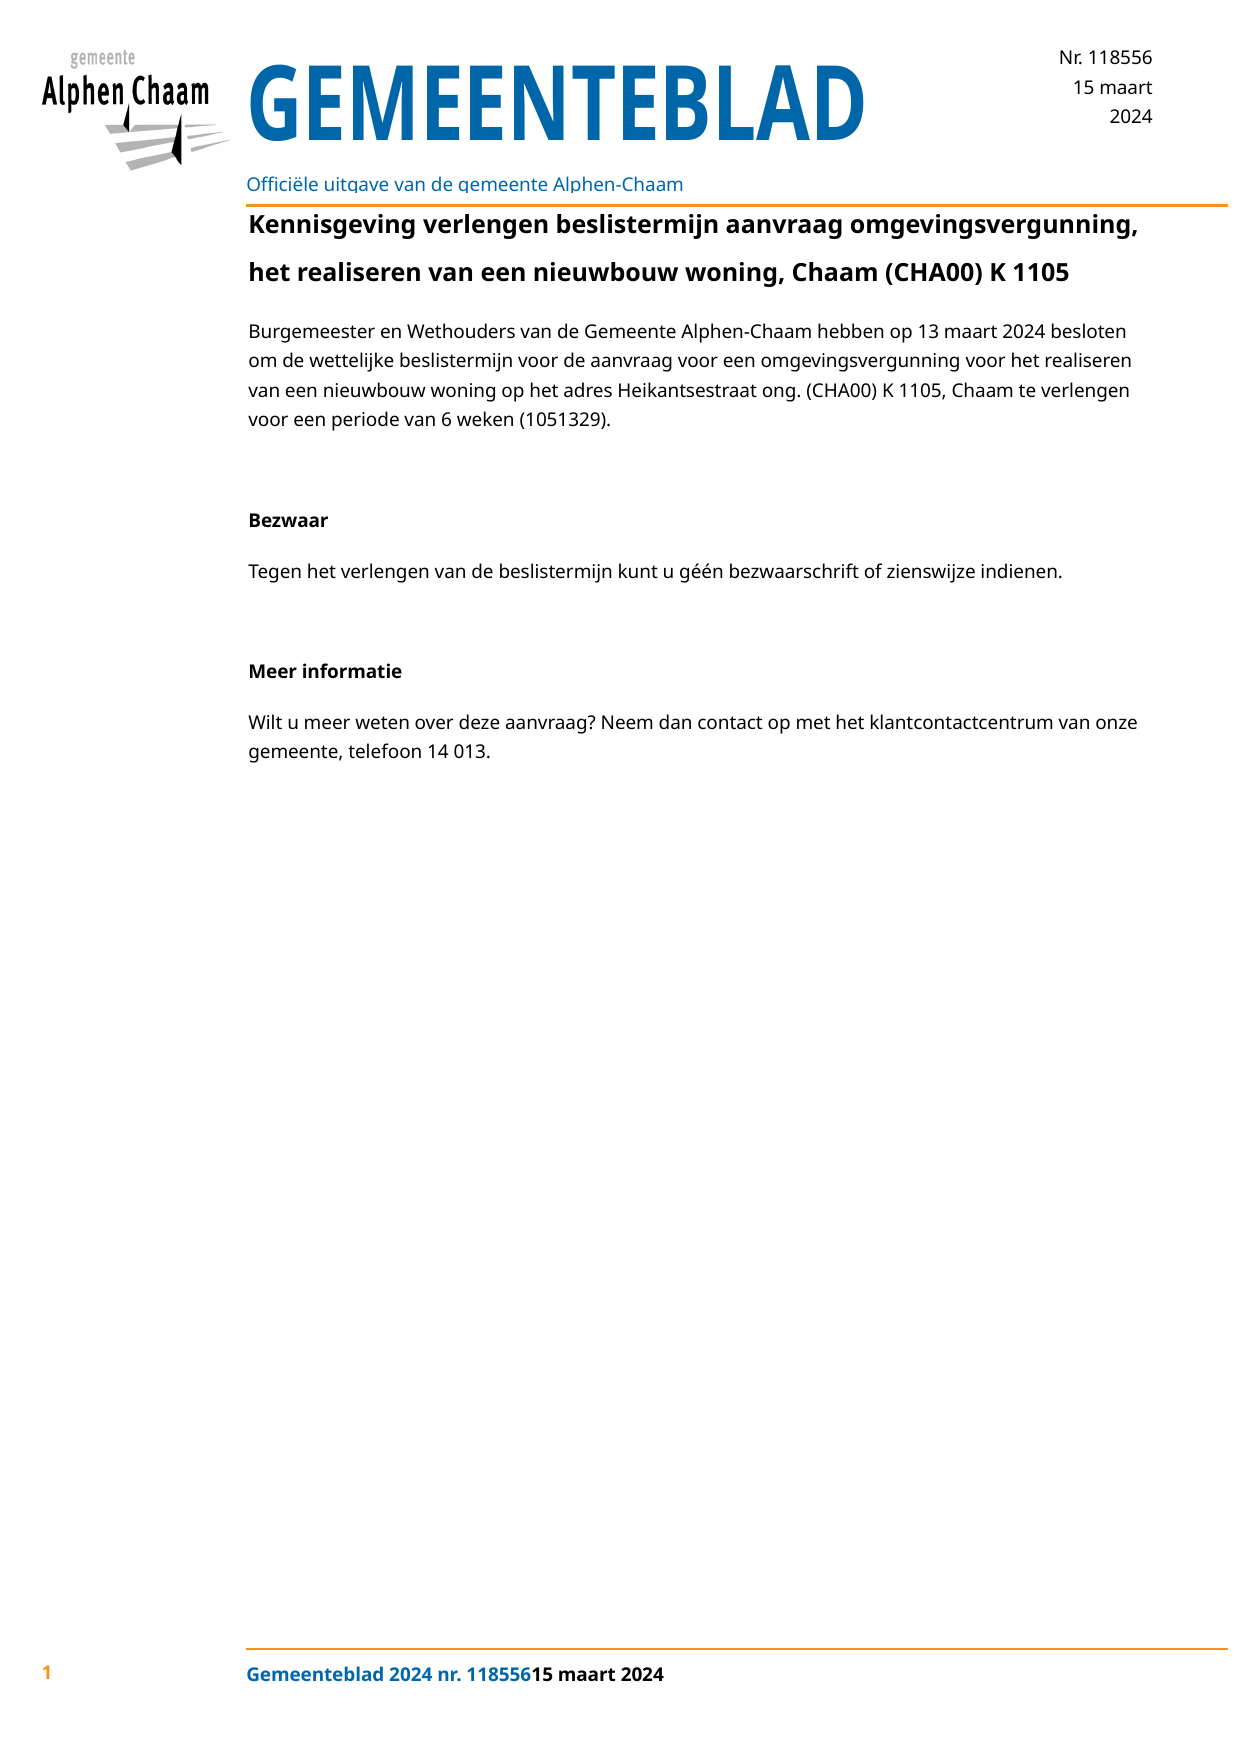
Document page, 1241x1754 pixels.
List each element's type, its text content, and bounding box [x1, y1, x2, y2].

picture [41, 47, 231, 172]
text Burgemeester en Wethouders van de Gemeente Alphen-Chaam hebben op 13 maart 2024 besloten om de wettelijke beslistermijn voor de aanvraag voor een omgevingsvergunning voor het realiseren van een nieuwbouw woning op het adres Heikantsestraat ong. (CHA00) K 1105, Chaam te verlengen voor een periode van 6 weken (1051329). [248, 318, 1152, 432]
text Bezwaar [248, 507, 1152, 533]
text Meer informatie [248, 659, 1152, 684]
text Tegen het verlengen van de beslistermijn kunt u géén bezwaarschrift of zienswijze indienen. [248, 558, 1152, 584]
text Wilt u meer weten over deze aanvraag? Neem dan contact op met het klantcontactcentrum van onze gemeente, telefoon 14 013. [248, 709, 1152, 764]
text Kennisgeving verlengen beslistermijn aanvraag omgevingsvergunning, het realiseren van een nieuwbouw woning, Chaam (CHA00) K 1105 [248, 207, 1152, 288]
